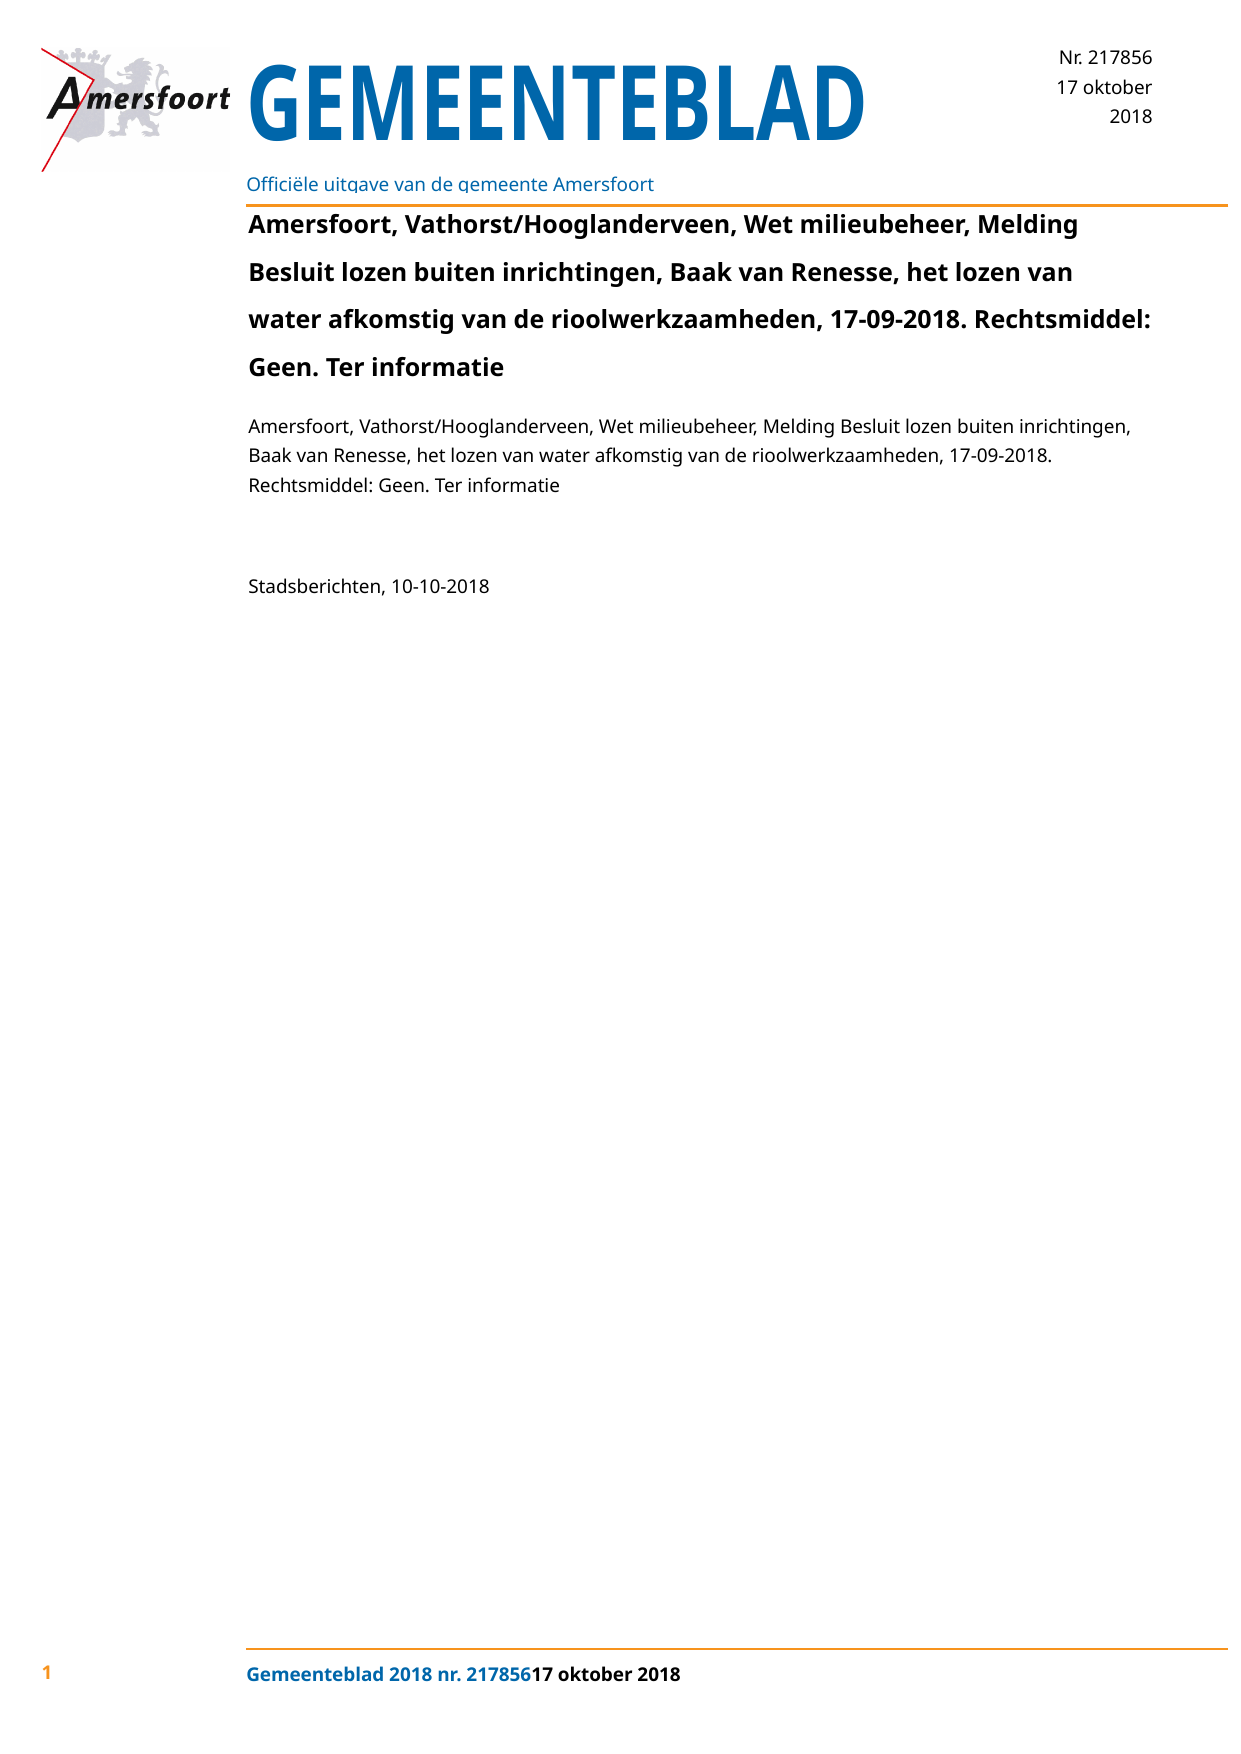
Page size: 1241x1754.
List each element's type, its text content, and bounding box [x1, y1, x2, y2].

text Amersfoort, Vathorst/Hooglanderveen, Wet milieubeheer, Melding Besluit lozen buiten inrichtingen, Baak van Renesse, het lozen van water afkomstig van de rioolwerkzaamheden, 17-09-2018. Rechtsmiddel: Geen. Ter informatie [248, 207, 1152, 384]
text Stadsberichten, 10-10-2018 [248, 573, 1152, 599]
text Amersfoort, Vathorst/Hooglanderveen, Wet milieubeheer, Melding Besluit lozen buiten inrichtingen, Baak van Renesse, het lozen van water afkomstig van de rioolwerkzaamheden, 17-09-2018. Rechtsmiddel: Geen. Ter informatie [248, 413, 1152, 498]
picture [41, 47, 231, 172]
